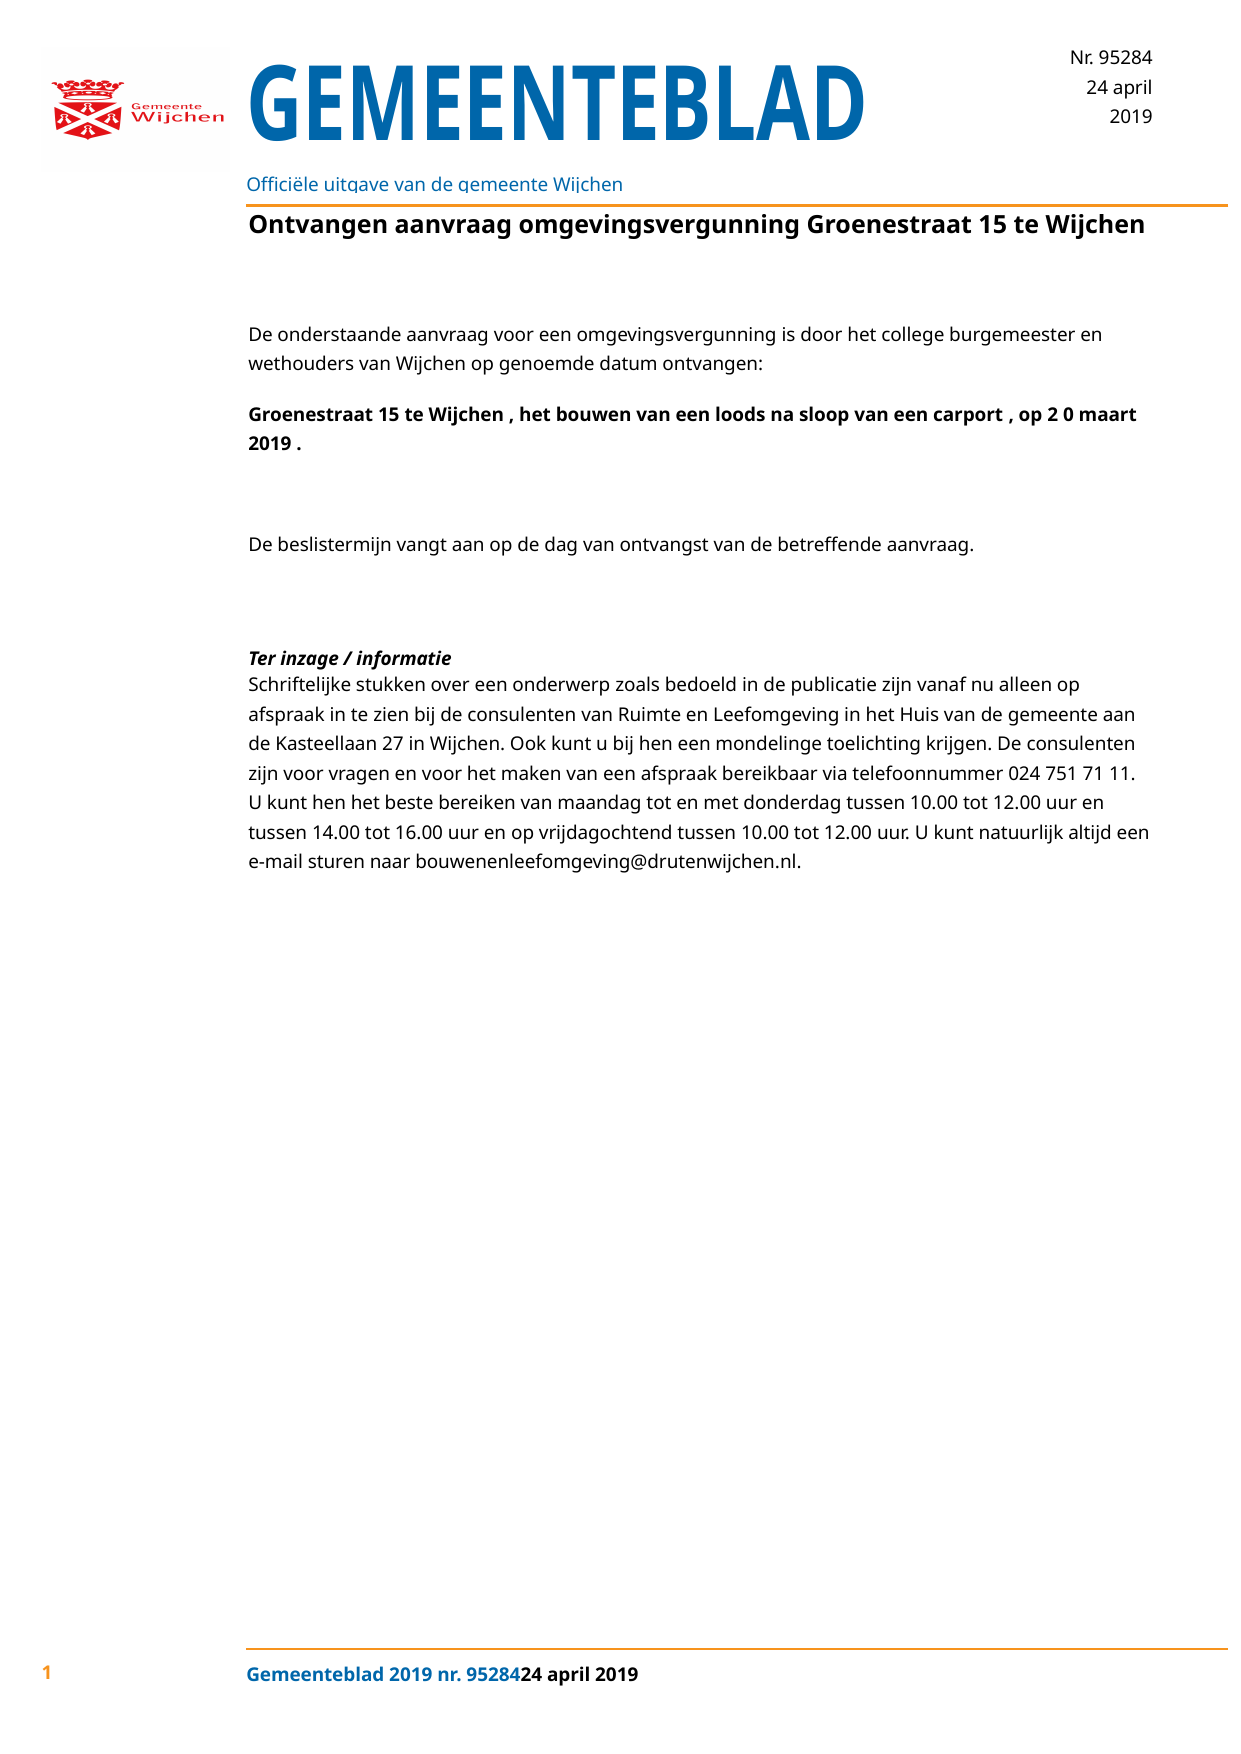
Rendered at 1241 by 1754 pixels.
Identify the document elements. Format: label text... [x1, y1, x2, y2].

picture [41, 47, 231, 172]
text Ontvangen aanvraag omgevingsvergunning Groenestraat 15 te Wijchen [248, 207, 1152, 241]
text De onderstaande aanvraag voor een omgevingsvergunning is door het college burgemeester en wethouders van Wijchen op genoemde datum ontvangen: [248, 321, 1152, 376]
text Schriftelijke stukken over een onderwerp zoals bedoeld in de publicatie zijn vanaf nu alleen op afspraak in te zien bij de consulenten van Ruimte en Leefomgeving in het Huis van de gemeente aan de Kasteellaan 27 in Wijchen. Ook kunt u bij hen een mondelinge toelichting krijgen. De consulenten zijn voor vragen en voor het maken van een afspraak bereikbaar via telefoonnummer 024 751 71 11. U kunt hen het beste bereiken van maandag tot en met donderdag tussen 10.00 tot 12.00 uur en tussen 14.00 tot 16.00 uur en op vrijdagochtend tussen 10.00 tot 12.00 uur. U kunt natuurlijk altijd een e-mail sturen naar bouwenenleefomgeving@drutenwijchen.nl. [248, 671, 1152, 874]
text Groenestraat 15 te Wijchen , het bouwen van een loods na sloop van een carport , op 2 0 maart 2019 . [248, 401, 1152, 456]
text De beslistermijn vangt aan op de dag van ontvangst van de betreffende aanvraag. [248, 531, 1152, 557]
text Ter inzage / informatie [248, 646, 1152, 671]
